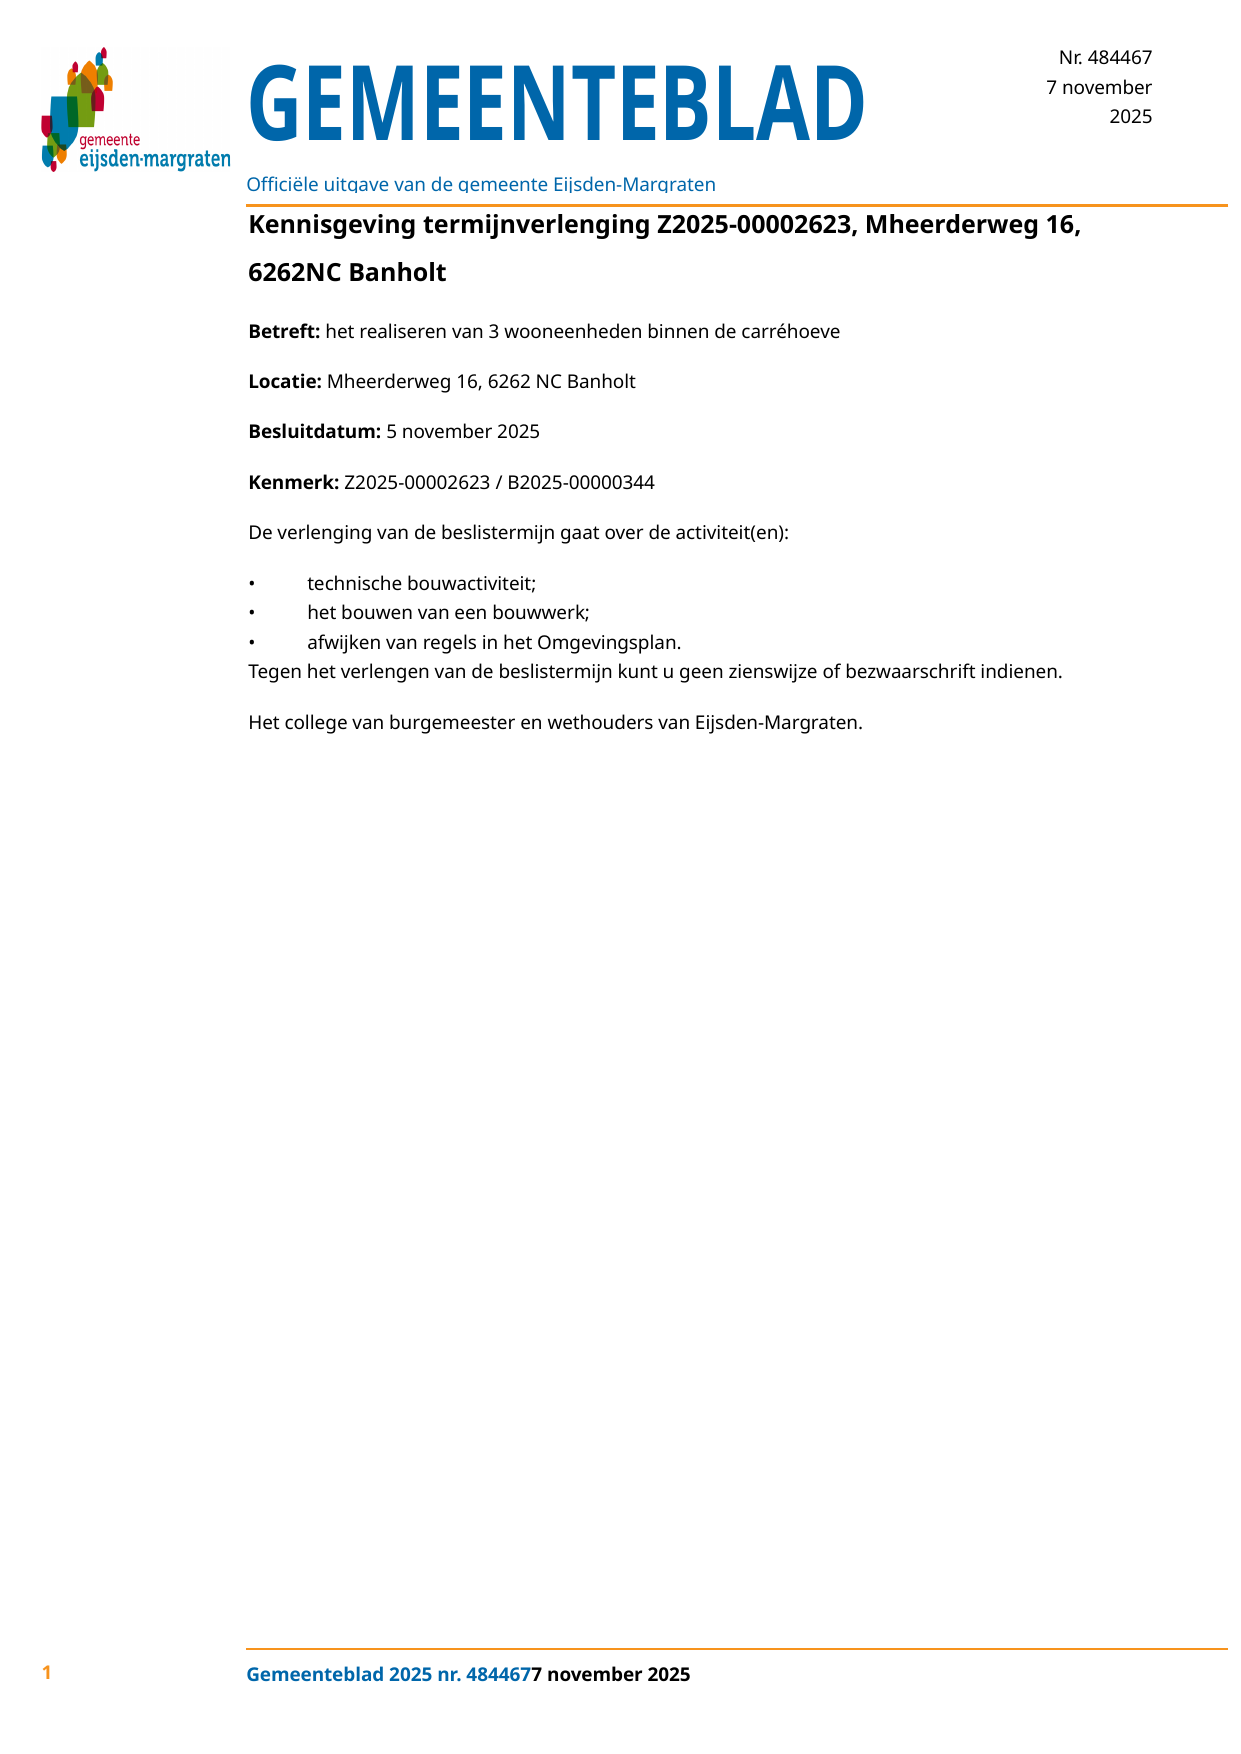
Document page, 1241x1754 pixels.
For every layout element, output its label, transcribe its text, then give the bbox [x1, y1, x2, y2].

text Tegen het verlengen van de beslistermijn kunt u geen zienswijze of bezwaarschrift indienen. [248, 659, 1152, 684]
list technische bouwactiviteit; [248, 570, 1152, 596]
text De verlenging van de beslistermijn gaat over de activiteit(en): [248, 519, 1152, 545]
text Het college van burgemeester en wethouders van Eijsden-Margraten. [248, 709, 1152, 735]
list afwijken van regels in het Omgevingsplan. [248, 629, 1152, 655]
text Besluitdatum: 5 november 2025 [248, 419, 1152, 444]
list het bouwen van een bouwwerk; [248, 599, 1152, 625]
text Kennisgeving termijnverlenging Z2025-00002623, Mheerderweg 16, 6262NC Banholt [248, 207, 1152, 288]
text Locatie: Mheerderweg 16, 6262 NC Banholt [248, 368, 1152, 394]
text Betreft: het realiseren van 3 wooneenheden binnen de carréhoeve [248, 318, 1152, 344]
picture [41, 47, 231, 172]
text Kenmerk: Z2025-00002623 / B2025-00000344 [248, 469, 1152, 495]
